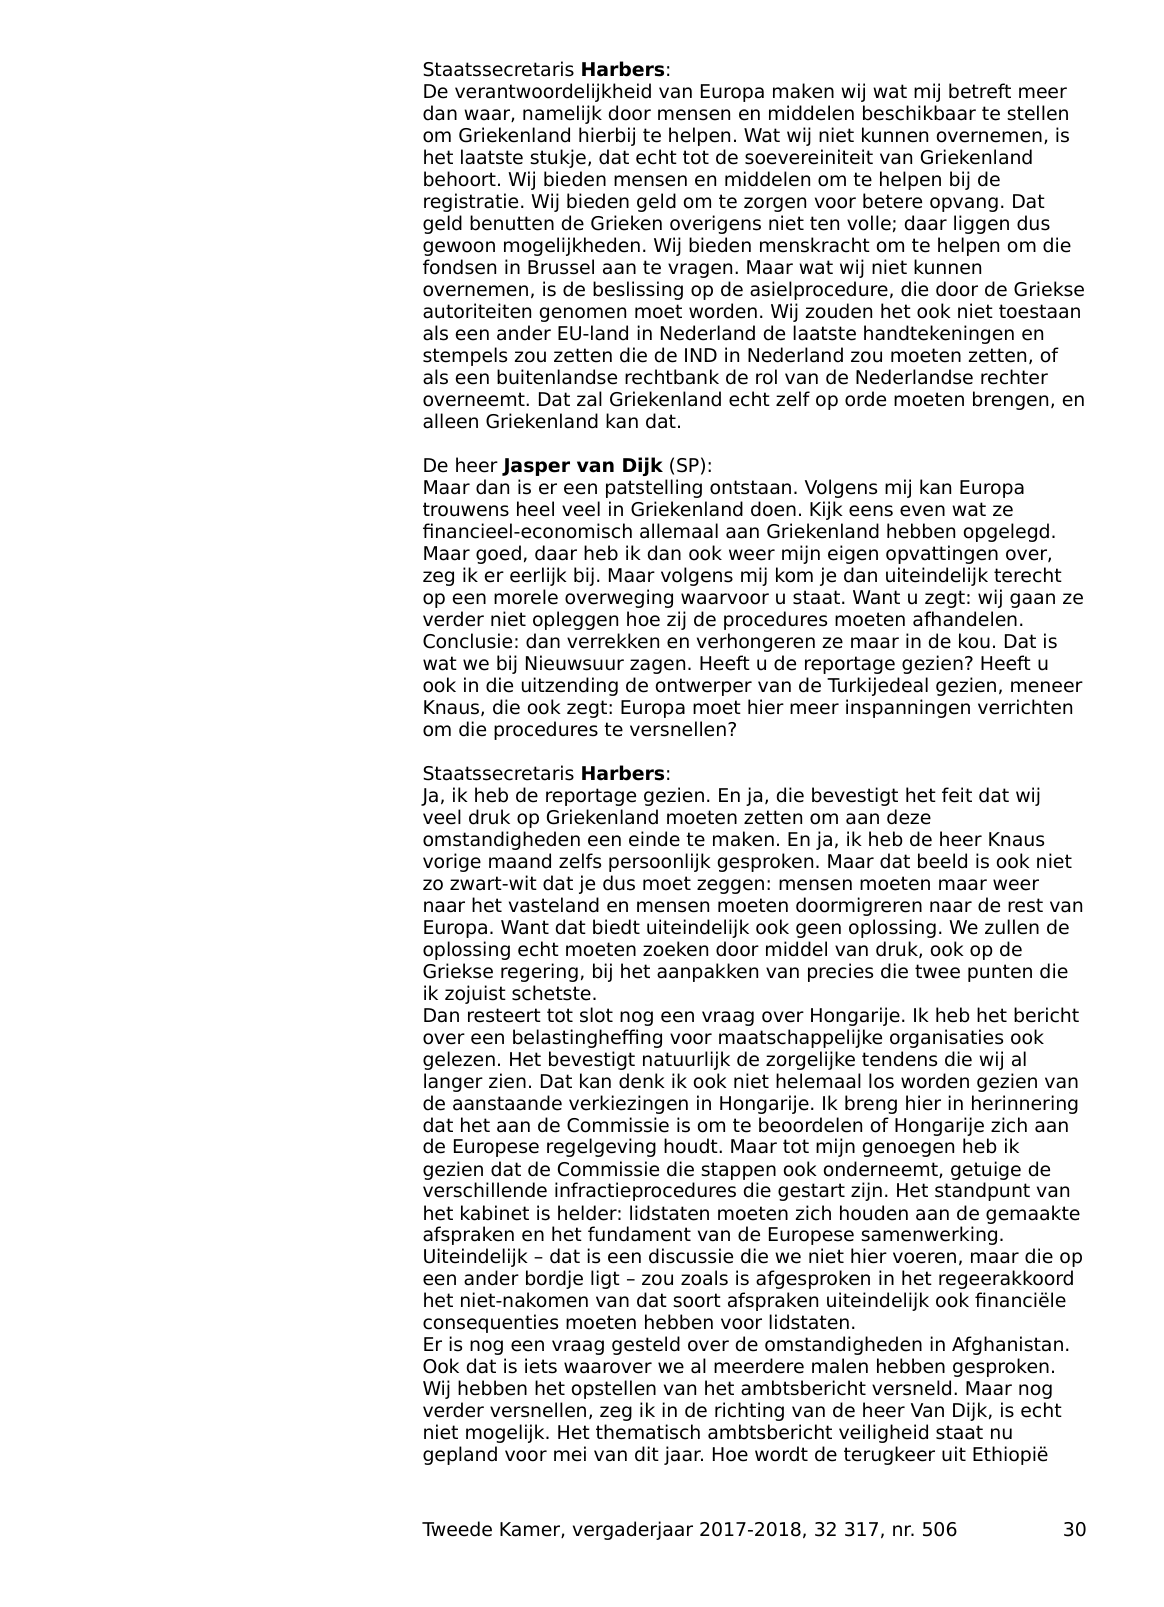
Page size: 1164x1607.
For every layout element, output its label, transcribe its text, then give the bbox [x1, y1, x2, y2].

text Maar dan is er een patstelling ontstaan. Volgens mij kan Europa trouwens heel veel in Griekenland doen. Kijk eens even wat ze financieel-economisch allemaal aan Griekenland hebben opgelegd. Maar goed, daar heb ik dan ook weer mijn eigen opvattingen over, zeg ik er eerlijk bij. Maar volgens mij kom je dan uiteindelijk terecht op een morele overweging waarvoor u staat. Want u zegt: wij gaan ze verder niet opleggen hoe zij de procedures moeten afhandelen. Conclusie: dan verrekken en verhongeren ze maar in de kou. Dat is wat we bij Nieuwsuur zagen. Heeft u de reportage gezien? Heeft u ook in die uitzending de ontwerper van de Turkijedeal gezien, meneer Knaus, die ook zegt: Europa moet hier meer inspanningen verrichten om die procedures te versnellen? [422, 477, 1087, 741]
text Er is nog een vraag gesteld over de omstandigheden in Afghanistan. Ook dat is iets waarover we al meerdere malen hebben gesproken. Wij hebben het opstellen van het ambtsbericht versneld. Maar nog verder versnellen, zeg ik in de richting van de heer Van Dijk, is echt niet mogelijk. Het thematisch ambtsbericht veiligheid staat nu gepland voor mei van dit jaar. Hoe wordt de terugkeer uit Ethiopië [422, 1334, 1087, 1466]
text De verantwoordelijkheid van Europa maken wij wat mij betreft meer dan waar, namelijk door mensen en middelen beschikbaar te stellen om Griekenland hierbij te helpen. Wat wij niet kunnen overnemen, is het laatste stukje, dat echt tot de soevereiniteit van Griekenland behoort. Wij bieden mensen en middelen om te helpen bij de registratie. Wij bieden geld om te zorgen voor betere opvang. Dat geld benutten de Grieken overigens niet ten volle; daar liggen dus gewoon mogelijkheden. Wij bieden menskracht om te helpen om die fondsen in Brussel aan te vragen. Maar wat wij niet kunnen overnemen, is de beslissing op de asielprocedure, die door de Griekse autoriteiten genomen moet worden. Wij zouden het ook niet toestaan als een ander EU-land in Nederland de laatste handtekeningen en stempels zou zetten die de IND in Nederland zou moeten zetten, of als een buitenlandse rechtbank de rol van de Nederlandse rechter overneemt. Dat zal Griekenland echt zelf op orde moeten brengen, en alleen Griekenland kan dat. [422, 81, 1087, 433]
text Dan resteert tot slot nog een vraag over Hongarije. Ik heb het bericht over een belastingheffing voor maatschappelijke organisaties ook gelezen. Het bevestigt natuurlijk de zorgelijke tendens die wij al langer zien. Dat kan denk ik ook niet helemaal los worden gezien van de aanstaande verkiezingen in Hongarije. Ik breng hier in herinnering dat het aan de Commissie is om te beoordelen of Hongarije zich aan de Europese regelgeving houdt. Maar tot mijn genoegen heb ik gezien dat de Commissie die stappen ook onderneemt, getuige de verschillende infractieprocedures die gestart zijn. Het standpunt van het kabinet is helder: lidstaten moeten zich houden aan de gemaakte afspraken en het fundament van de Europese samenwerking. Uiteindelijk – dat is een discussie die we niet hier voeren, maar die op een ander bordje ligt – zou zoals is afgesproken in het regeerakkoord het niet-nakomen van dat soort afspraken uiteindelijk ook financiële consequenties moeten hebben voor lidstaten. [422, 1004, 1087, 1334]
text Staatssecretaris Harbers: [422, 59, 1087, 81]
text Ja, ik heb de reportage gezien. En ja, die bevestigt het feit dat wij veel druk op Griekenland moeten zetten om aan deze omstandigheden een einde te maken. En ja, ik heb de heer Knaus vorige maand zelfs persoonlijk gesproken. Maar dat beeld is ook niet zo zwart-wit dat je dus moet zeggen: mensen moeten maar weer naar het vasteland en mensen moeten doormigreren naar de rest van Europa. Want dat biedt uiteindelijk ook geen oplossing. We zullen de oplossing echt moeten zoeken door middel van druk, ook op de Griekse regering, bij het aanpakken van precies die twee punten die ik zojuist schetste. [422, 785, 1087, 1004]
text De heer Jasper van Dijk (SP): [422, 455, 1087, 477]
text Staatssecretaris Harbers: [422, 763, 1087, 785]
